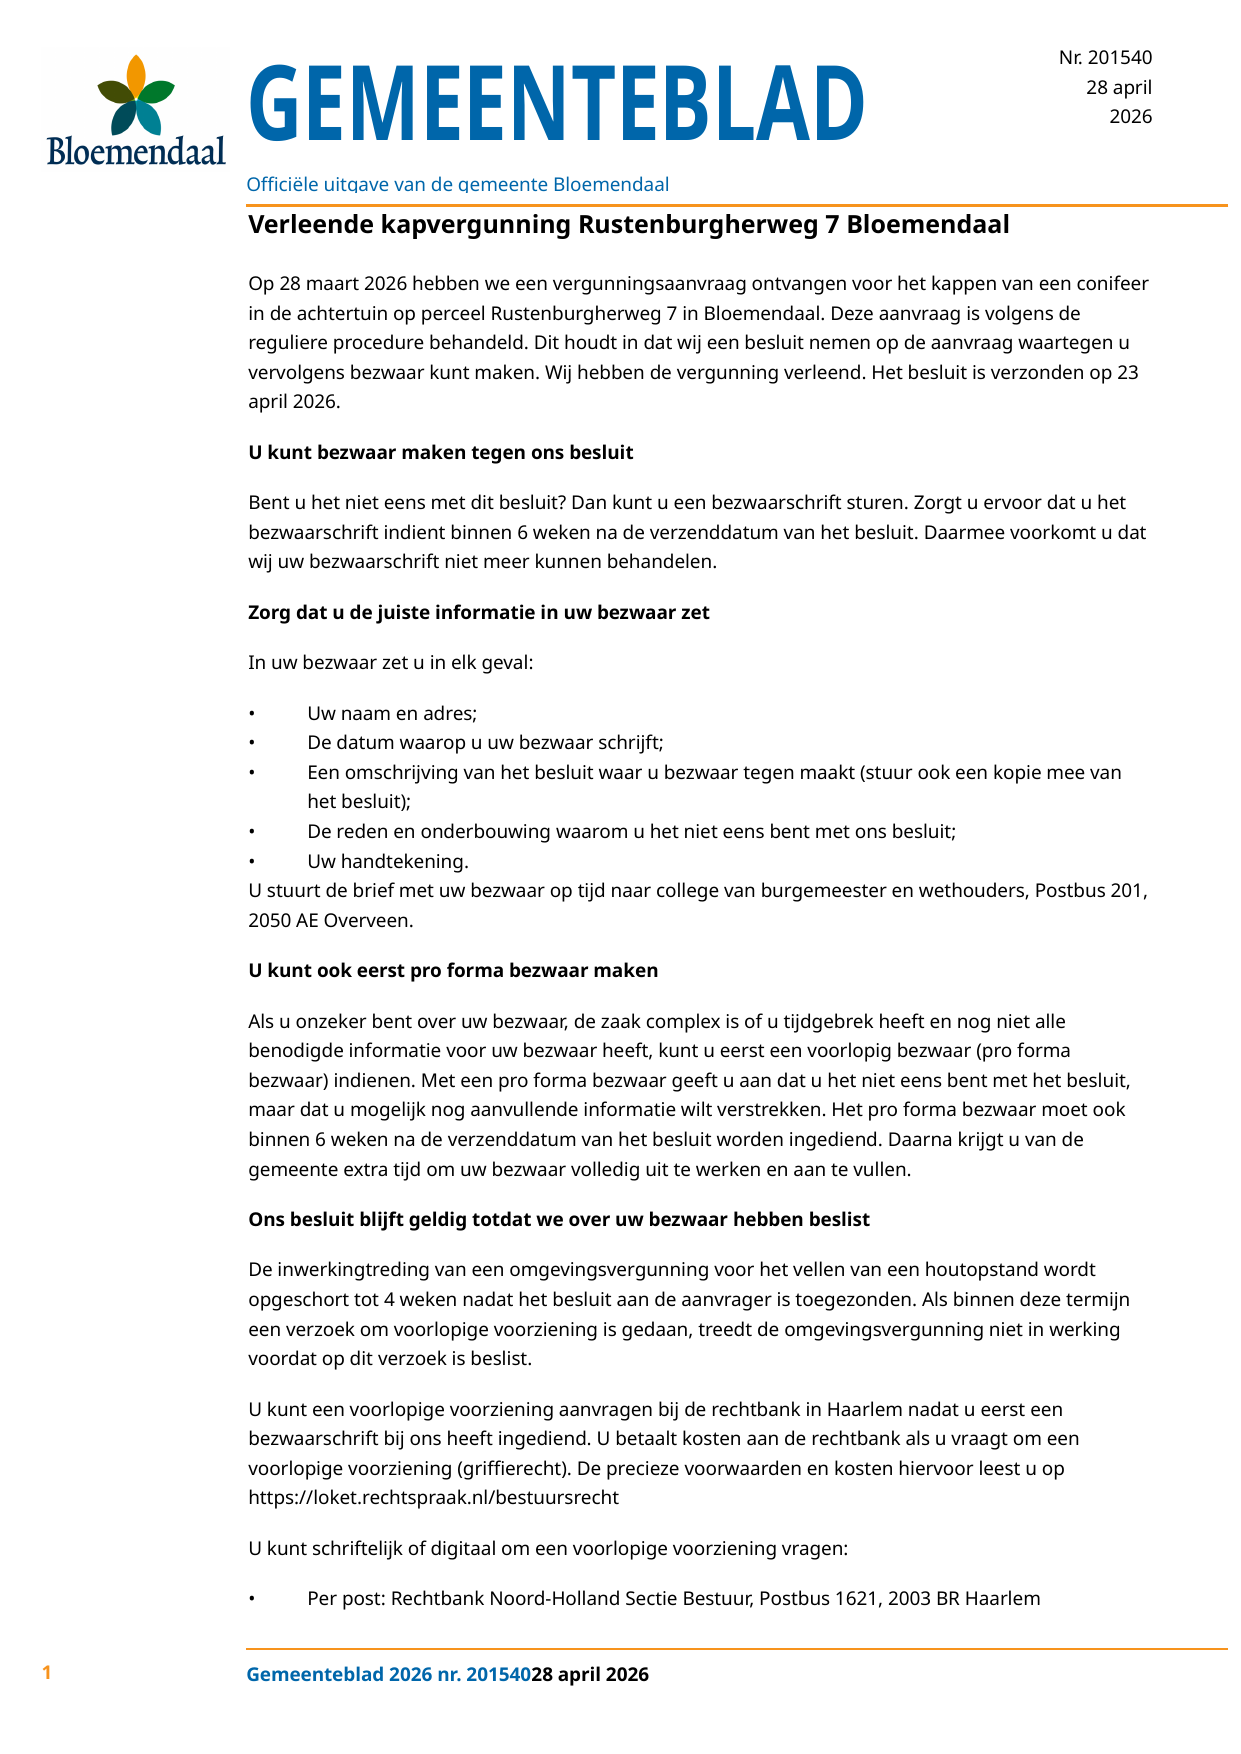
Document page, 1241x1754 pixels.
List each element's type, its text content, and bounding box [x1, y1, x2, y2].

list De datum waarop u uw bezwaar schrijft; [248, 729, 1152, 755]
text De inwerkingtreding van een omgevingsvergunning voor het vellen van een houtopstand wordt opgeschort tot 4 weken nadat het besluit aan de aanvrager is toegezonden. Als binnen deze termijn een verzoek om voorlopige voorziening is gedaan, treedt de omgevingsvergunning niet in werking voordat op dit verzoek is beslist. [248, 1257, 1152, 1371]
text U kunt een voorlopige voorziening aanvragen bij de rechtbank in Haarlem nadat u eerst een bezwaarschrift bij ons heeft ingediend. U betaalt kosten aan de rechtbank als u vraagt om een voorlopige voorziening (griffierecht). De precieze voorwaarden en kosten hiervoor leest u op https://loket.rechtspraak.nl/bestuursrecht [248, 1396, 1152, 1510]
text In uw bezwaar zet u in elk geval: [248, 649, 1152, 675]
picture [41, 47, 231, 172]
text U kunt schriftelijk of digitaal om een voorlopige voorziening vragen: [248, 1535, 1152, 1561]
text Zorg dat u de juiste informatie in uw bezwaar zet [248, 599, 1152, 625]
text U stuurt de brief met uw bezwaar op tijd naar college van burgemeester en wethouders, Postbus 201, 2050 AE Overveen. [248, 877, 1152, 933]
list De reden en onderbouwing waarom u het niet eens bent met ons besluit; [248, 818, 1152, 844]
list Uw handtekening. [248, 848, 1152, 873]
text U kunt ook eerst pro forma bezwaar maken [248, 957, 1152, 983]
text Bent u het niet eens met dit besluit? Dan kunt u een bezwaarschrift sturen. Zorgt u ervoor dat u het bezwaarschrift indient binnen 6 weken na de verzenddatum van het besluit. Daarmee voorkomt u dat wij uw bezwaarschrift niet meer kunnen behandelen. [248, 489, 1152, 574]
text Als u onzeker bent over uw bezwaar, de zaak complex is of u tijdgebrek heeft en nog niet alle benodigde informatie voor uw bezwaar heeft, kunt u eerst een voorlopig bezwaar (pro forma bezwaar) indienen. Met een pro forma bezwaar geeft u aan dat u het niet eens bent met het besluit, maar dat u mogelijk nog aanvullende informatie wilt verstrekken. Het pro forma bezwaar moet ook binnen 6 weken na de verzenddatum van het besluit worden ingediend. Daarna krijgt u van de gemeente extra tijd om uw bezwaar volledig uit te werken en aan te vullen. [248, 1008, 1152, 1181]
list Een omschrijving van het besluit waar u bezwaar tegen maakt (stuur ook een kopie mee van het besluit); [248, 759, 1152, 814]
text Ons besluit blijft geldig totdat we over uw bezwaar hebben beslist [248, 1206, 1152, 1232]
list Uw naam en adres; [248, 700, 1152, 726]
text Op 28 maart 2026 hebben we een vergunningsaanvraag ontvangen voor het kappen van een conifeer in de achtertuin op perceel Rustenburgherweg 7 in Bloemendaal. Deze aanvraag is volgens de reguliere procedure behandeld. Dit houdt in dat wij een besluit nemen op de aanvraag waartegen u vervolgens bezwaar kunt maken. Wij hebben de vergunning verleend. Het besluit is verzonden op 23 april 2026. [248, 270, 1152, 414]
text U kunt bezwaar maken tegen ons besluit [248, 439, 1152, 465]
text Verleende kapvergunning Rustenburgherweg 7 Bloemendaal [248, 207, 1152, 241]
list Per post: Rechtbank Noord-Holland Sectie Bestuur, Postbus 1621, 2003 BR Haarlem [248, 1585, 1152, 1611]
